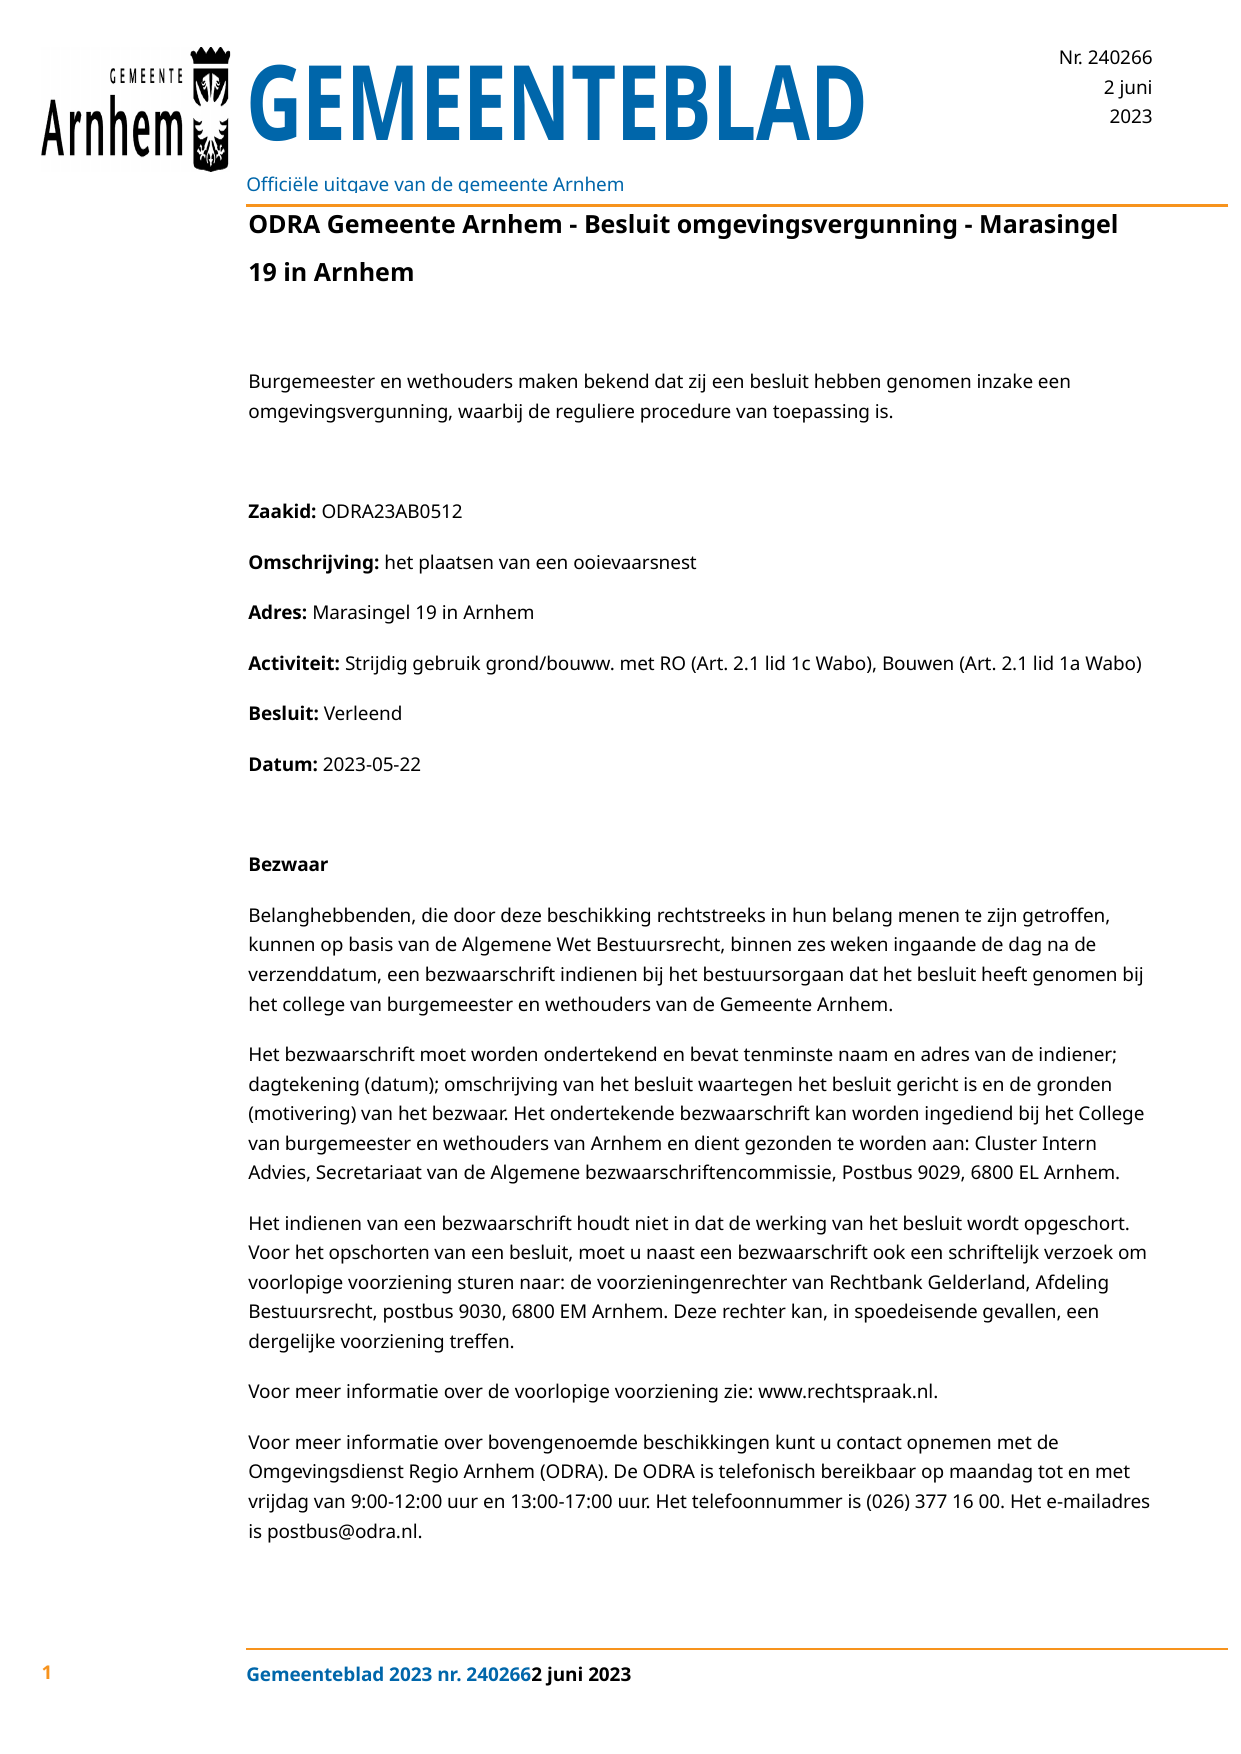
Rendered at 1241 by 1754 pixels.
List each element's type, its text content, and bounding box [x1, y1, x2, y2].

text Datum: 2023-05-22 [248, 751, 1152, 777]
text Belanghebbenden, die door deze beschikking rechtstreeks in hun belang menen te zijn getroffen, kunnen op basis van de Algemene Wet Bestuursrecht, binnen zes weken ingaande de dag na de verzenddatum, een bezwaarschrift indienen bij het bestuursorgaan dat het besluit heeft genomen bij het college van burgemeester en wethouders van de Gemeente Arnhem. [248, 902, 1152, 1017]
text Burgemeester en wethouders maken bekend dat zij een besluit hebben genomen inzake een omgevingsvergunning, waarbij de reguliere procedure van toepassing is. [248, 368, 1152, 424]
text Besluit: Verleend [248, 700, 1152, 726]
text Adres: Marasingel 19 in Arnhem [248, 599, 1152, 625]
picture [41, 47, 231, 172]
text Het bezwaarschrift moet worden ondertekend en bevat tenminste naam en adres van de indiener; dagtekening (datum); omschrijving van het besluit waartegen het besluit gericht is en de gronden (motivering) van het bezwaar. Het ondertekende bezwaarschrift kan worden ingediend bij het College van burgemeester en wethouders van Arnhem en dient gezonden te worden aan: Cluster Intern Advies, Secretariaat van de Algemene bezwaarschriftencommissie, Postbus 9029, 6800 EL Arnhem. [248, 1041, 1152, 1185]
text Voor meer informatie over bovengenoemde beschikkingen kunt u contact opnemen met de Omgevingsdienst Regio Arnhem (ODRA). De ODRA is telefonisch bereikbaar op maandag tot en met vrijdag van 9:00-12:00 uur en 13:00-17:00 uur. Het telefoonnummer is (026) 377 16 00. Het e-mailadres is postbus@odra.nl. [248, 1429, 1152, 1544]
text Voor meer informatie over de voorlopige voorziening zie: www.rechtspraak.nl. [248, 1379, 1152, 1404]
text Zaakid: ODRA23AB0512 [248, 499, 1152, 524]
text Activiteit: Strijdig gebruik grond/bouww. met RO (Art. 2.1 lid 1c Wabo), Bouwen (Art. 2.1 lid 1a Wabo) [248, 650, 1152, 676]
text Omschrijving: het plaatsen van een ooievaarsnest [248, 549, 1152, 575]
text Bezwaar [248, 852, 1152, 877]
text ODRA Gemeente Arnhem - Besluit omgevingsvergunning - Marasingel 19 in Arnhem [248, 207, 1152, 288]
text Het indienen van een bezwaarschrift houdt niet in dat de werking van het besluit wordt opgeschort. Voor het opschorten van een besluit, moet u naast een bezwaarschrift ook een schriftelijk verzoek om voorlopige voorziening sturen naar: de voorzieningenrechter van Rechtbank Gelderland, Afdeling Bestuursrecht, postbus 9030, 6800 EM Arnhem. Deze rechter kan, in spoedeisende gevallen, een dergelijke voorziening treffen. [248, 1210, 1152, 1354]
